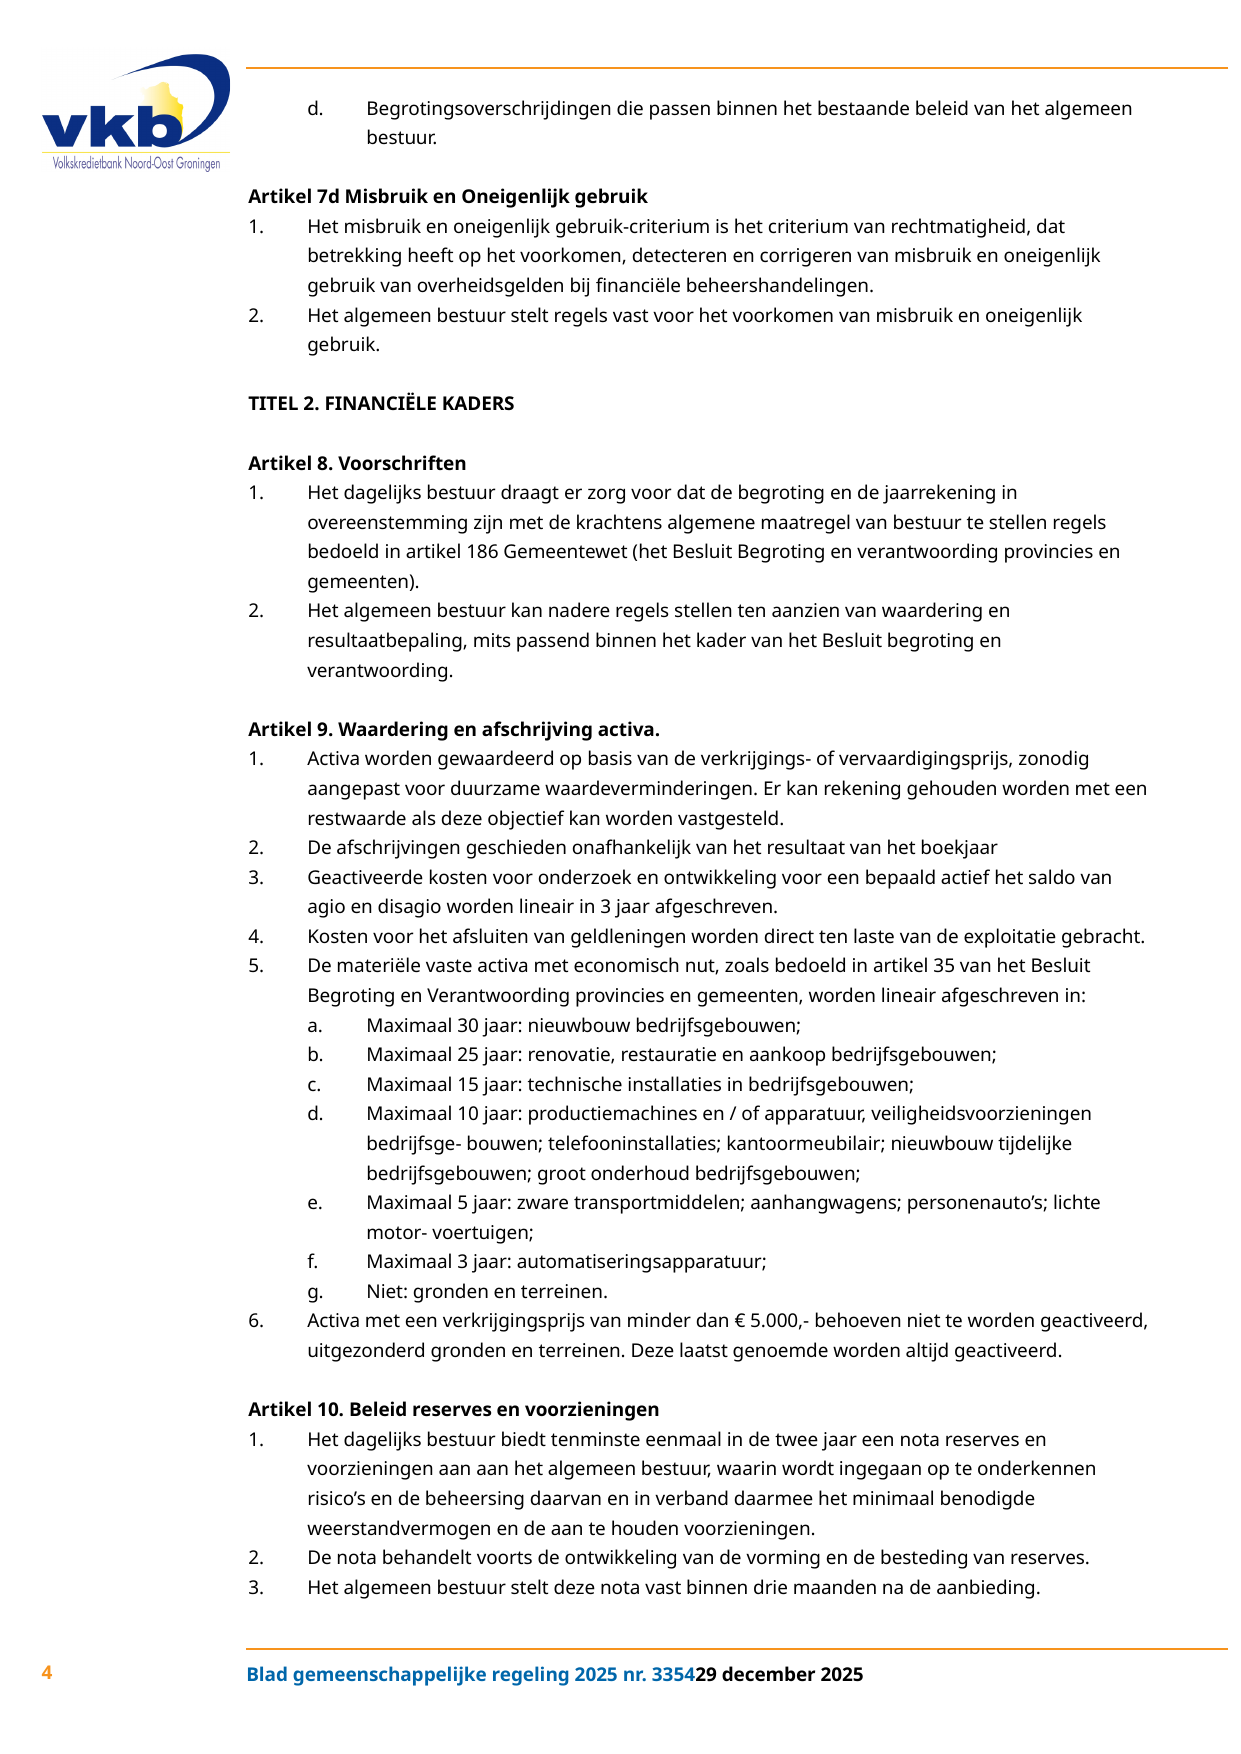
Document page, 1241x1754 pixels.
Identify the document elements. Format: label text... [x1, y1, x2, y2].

list Het algemeen bestuur kan nadere regels stellen ten aanzien van waardering en resultaatbepaling, mits passend binnen het kader van het Besluit begroting en verantwoording. [248, 598, 1152, 683]
list Het misbruik en oneigenlijk gebruik-criterium is het criterium van rechtmatigheid, dat betrekking heeft op het voorkomen, detecteren en corrigeren van misbruik en oneigenlijk gebruik van overheidsgelden bij financiële beheershandelingen. [248, 213, 1152, 298]
list Activa met een verkrijgingsprijs van minder dan € 5.000,- behoeven niet te worden geactiveerd, uitgezonderd gronden en terreinen. Deze laatst genoemde worden altijd geactiveerd. [248, 1308, 1152, 1363]
list Maximaal 3 jaar: automatiseringsapparatuur; [307, 1248, 1152, 1274]
list Maximaal 30 jaar: nieuwbouw bedrijfsgebouwen; [307, 1012, 1152, 1038]
list Begrotingsoverschrijdingen die passen binnen het bestaande beleid van het algemeen bestuur. [307, 95, 1152, 150]
list Niet: gronden en terreinen. [307, 1278, 1152, 1304]
text TITEL 2. FINANCIËLE KADERS [248, 391, 1152, 416]
list De materiële vaste activa met economisch nut, zoals bedoeld in artikel 35 van het Besluit Begroting en Verantwoording provincies en gemeenten, worden lineair afgeschreven in: [248, 953, 1152, 1008]
text Artikel 7d Misbruik en Oneigenlijk gebruik [248, 183, 1152, 209]
list Het dagelijks bestuur biedt tenminste eenmaal in de twee jaar een nota reserves en voorzieningen aan aan het algemeen bestuur, waarin wordt ingegaan op te onderkennen risico’s en de beheersing daarvan en in verband daarmee het minimaal benodigde weerstandvermogen en de aan te houden voorzieningen. [248, 1426, 1152, 1541]
list Het algemeen bestuur stelt regels vast voor het voorkomen van misbruik en oneigenlijk gebruik. [248, 302, 1152, 357]
text Artikel 9. Waardering en afschrijving activa. [248, 716, 1152, 742]
list Maximaal 10 jaar: productiemachines en / of apparatuur, veiligheidsvoorzieningen bedrijfsge- bouwen; telefooninstallaties; kantoormeubilair; nieuwbouw tijdelijke bedrijfsgebouwen; groot onderhoud bedrijfsgebouwen; [307, 1101, 1152, 1186]
picture [41, 47, 231, 172]
list Maximaal 15 jaar: technische installaties in bedrijfsgebouwen; [307, 1071, 1152, 1097]
list Maximaal 5 jaar: zware transportmiddelen; aanhangwagens; personenauto’s; lichte motor- voertuigen; [307, 1189, 1152, 1245]
list Maximaal 25 jaar: renovatie, restauratie en aankoop bedrijfsgebouwen; [307, 1041, 1152, 1067]
list De nota behandelt voorts de ontwikkeling van de vorming en de besteding van reserves. [248, 1544, 1152, 1570]
list De afschrijvingen geschieden onafhankelijk van het resultaat van het boekjaar [248, 834, 1152, 860]
list Geactiveerde kosten voor onderzoek en ontwikkeling voor een bepaald actief het saldo van agio en disagio worden lineair in 3 jaar afgeschreven. [248, 864, 1152, 919]
text Artikel 8. Voorschriften [248, 450, 1152, 476]
list Kosten voor het afsluiten van geldleningen worden direct ten laste van de exploitatie gebracht. [248, 923, 1152, 949]
list Het algemeen bestuur stelt deze nota vast binnen drie maanden na de aanbieding. [248, 1574, 1152, 1600]
list Activa worden gewaardeerd op basis van de verkrijgings- of vervaardigingsprijs, zonodig aangepast voor duurzame waardeverminderingen. Er kan rekening gehouden worden met een restwaarde als deze objectief kan worden vastgesteld. [248, 746, 1152, 831]
list Het dagelijks bestuur draagt er zorg voor dat de begroting en de jaarrekening in overeenstemming zijn met de krachtens algemene maatregel van bestuur te stellen regels bedoeld in artikel 186 Gemeentewet (het Besluit Begroting en verantwoording provincies en gemeenten). [248, 479, 1152, 594]
text Artikel 10. Beleid reserves en voorzieningen [248, 1396, 1152, 1422]
